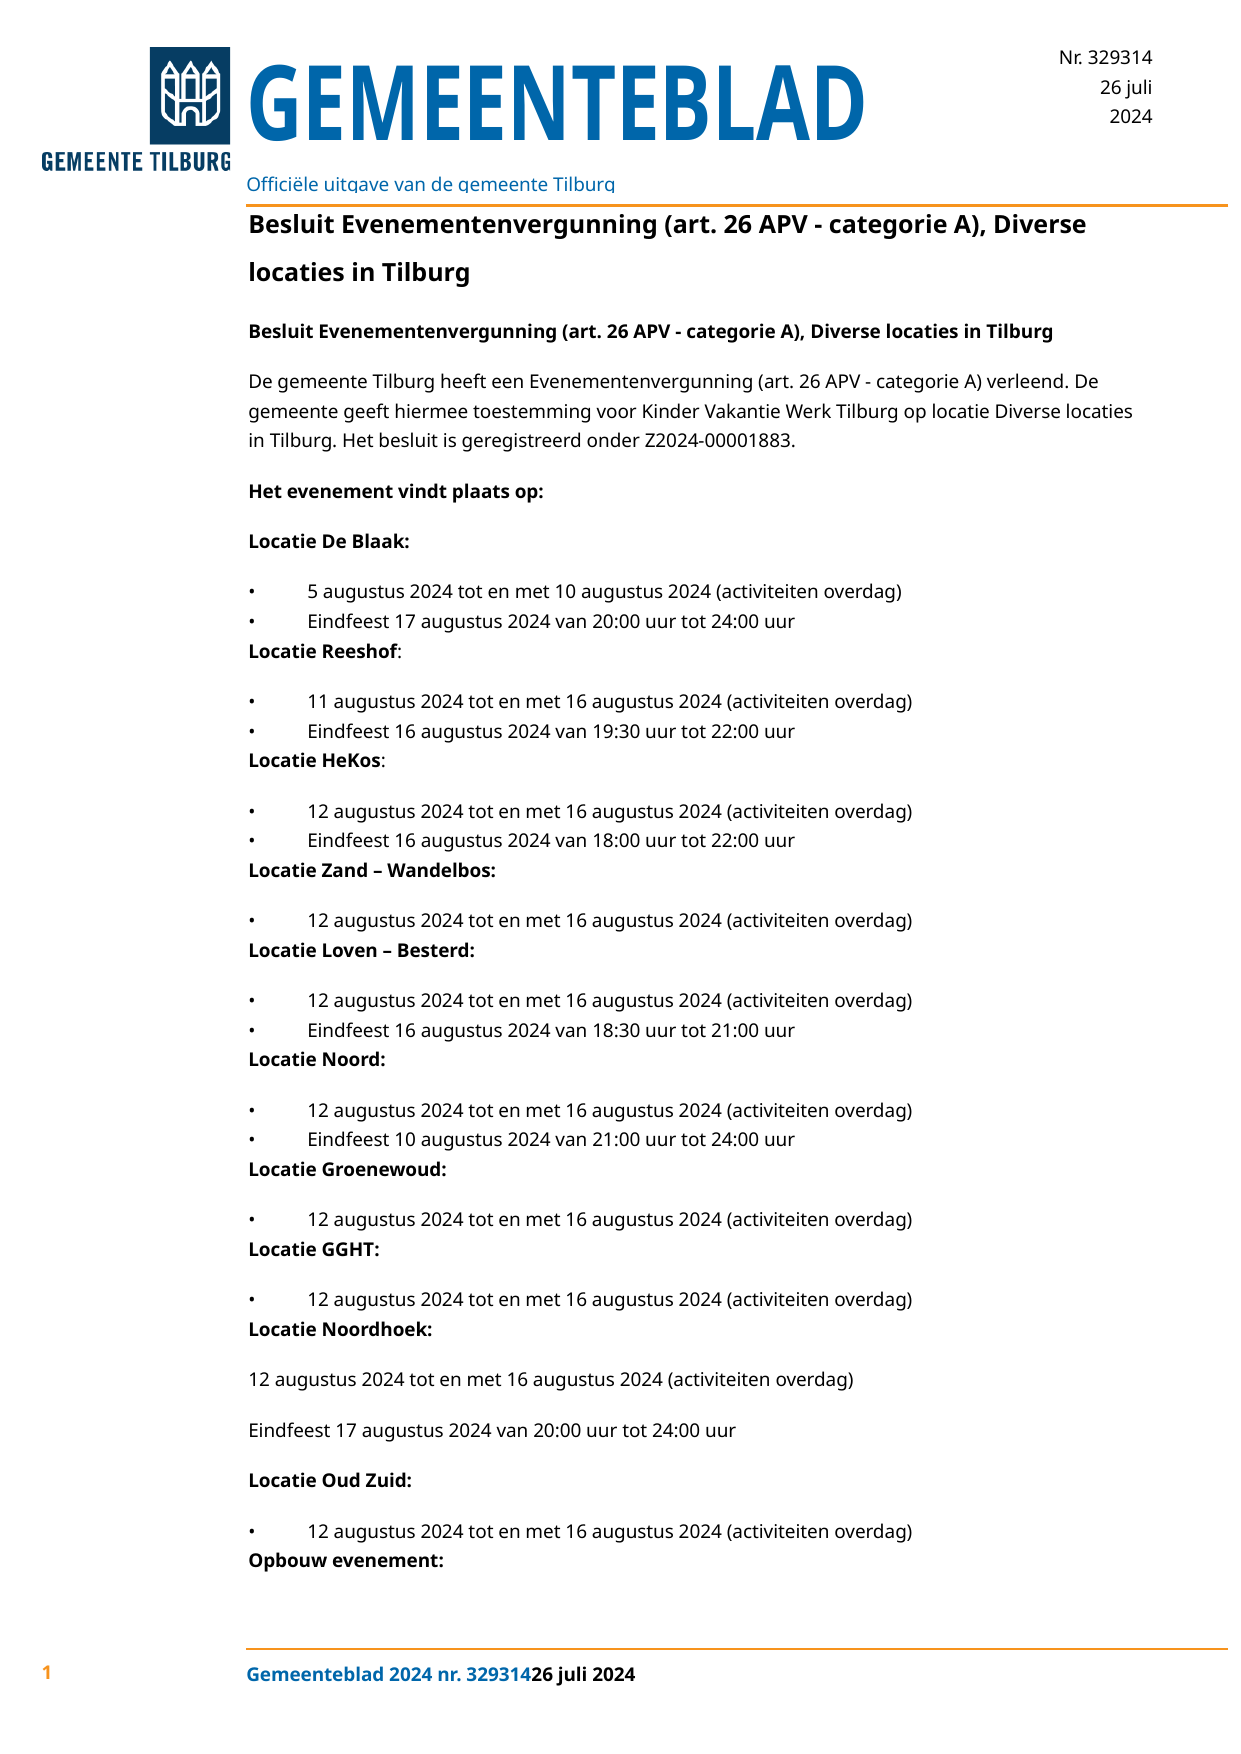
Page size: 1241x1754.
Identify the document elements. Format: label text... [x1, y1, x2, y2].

text De gemeente Tilburg heeft een Evenementenvergunning (art. 26 APV - categorie A) verleend. De gemeente geeft hiermee toestemming voor Kinder Vakantie Werk Tilburg op locatie Diverse locaties in Tilburg. Het besluit is geregistreerd onder Z2024-00001883. [248, 368, 1152, 453]
text Locatie Reeshof: [248, 638, 1152, 664]
list Eindfeest 17 augustus 2024 van 20:00 uur tot 24:00 uur [248, 608, 1152, 634]
text Besluit Evenementenvergunning (art. 26 APV - categorie A), Diverse locaties in Tilburg [248, 318, 1152, 344]
text Besluit Evenementenvergunning (art. 26 APV - categorie A), Diverse locaties in Tilburg [248, 207, 1152, 288]
list Eindfeest 16 augustus 2024 van 19:30 uur tot 22:00 uur [248, 718, 1152, 744]
text Locatie HeKos: [248, 747, 1152, 773]
text Locatie De Blaak: [248, 528, 1152, 554]
list 11 augustus 2024 tot en met 16 augustus 2024 (activiteiten overdag) [248, 688, 1152, 714]
text Eindfeest 17 augustus 2024 van 20:00 uur tot 24:00 uur [248, 1417, 1152, 1443]
list 12 augustus 2024 tot en met 16 augustus 2024 (activiteiten overdag) [248, 798, 1152, 824]
picture [41, 47, 231, 172]
text Locatie Noordhoek: [248, 1316, 1152, 1342]
text Opbouw evenement: [248, 1547, 1152, 1573]
text Locatie Oud Zuid: [248, 1467, 1152, 1493]
text Locatie Zand – Wandelbos: [248, 857, 1152, 883]
text Het evenement vindt plaats op: [248, 478, 1152, 504]
list 12 augustus 2024 tot en met 16 augustus 2024 (activiteiten overdag) [248, 987, 1152, 1013]
list Eindfeest 16 augustus 2024 van 18:30 uur tot 21:00 uur [248, 1017, 1152, 1043]
text 12 augustus 2024 tot en met 16 augustus 2024 (activiteiten overdag) [248, 1367, 1152, 1392]
list 5 augustus 2024 tot en met 10 augustus 2024 (activiteiten overdag) [248, 579, 1152, 604]
list 12 augustus 2024 tot en met 16 augustus 2024 (activiteiten overdag) [248, 1097, 1152, 1123]
text Locatie GGHT: [248, 1236, 1152, 1262]
list Eindfeest 10 augustus 2024 van 21:00 uur tot 24:00 uur [248, 1127, 1152, 1152]
list 12 augustus 2024 tot en met 16 augustus 2024 (activiteiten overdag) [248, 1287, 1152, 1312]
list 12 augustus 2024 tot en met 16 augustus 2024 (activiteiten overdag) [248, 1207, 1152, 1232]
text Locatie Loven – Besterd: [248, 937, 1152, 963]
list 12 augustus 2024 tot en met 16 augustus 2024 (activiteiten overdag) [248, 1518, 1152, 1544]
list Eindfeest 16 augustus 2024 van 18:00 uur tot 22:00 uur [248, 827, 1152, 853]
text Locatie Groenewoud: [248, 1156, 1152, 1182]
list 12 augustus 2024 tot en met 16 augustus 2024 (activiteiten overdag) [248, 907, 1152, 933]
text Locatie Noord: [248, 1047, 1152, 1072]
